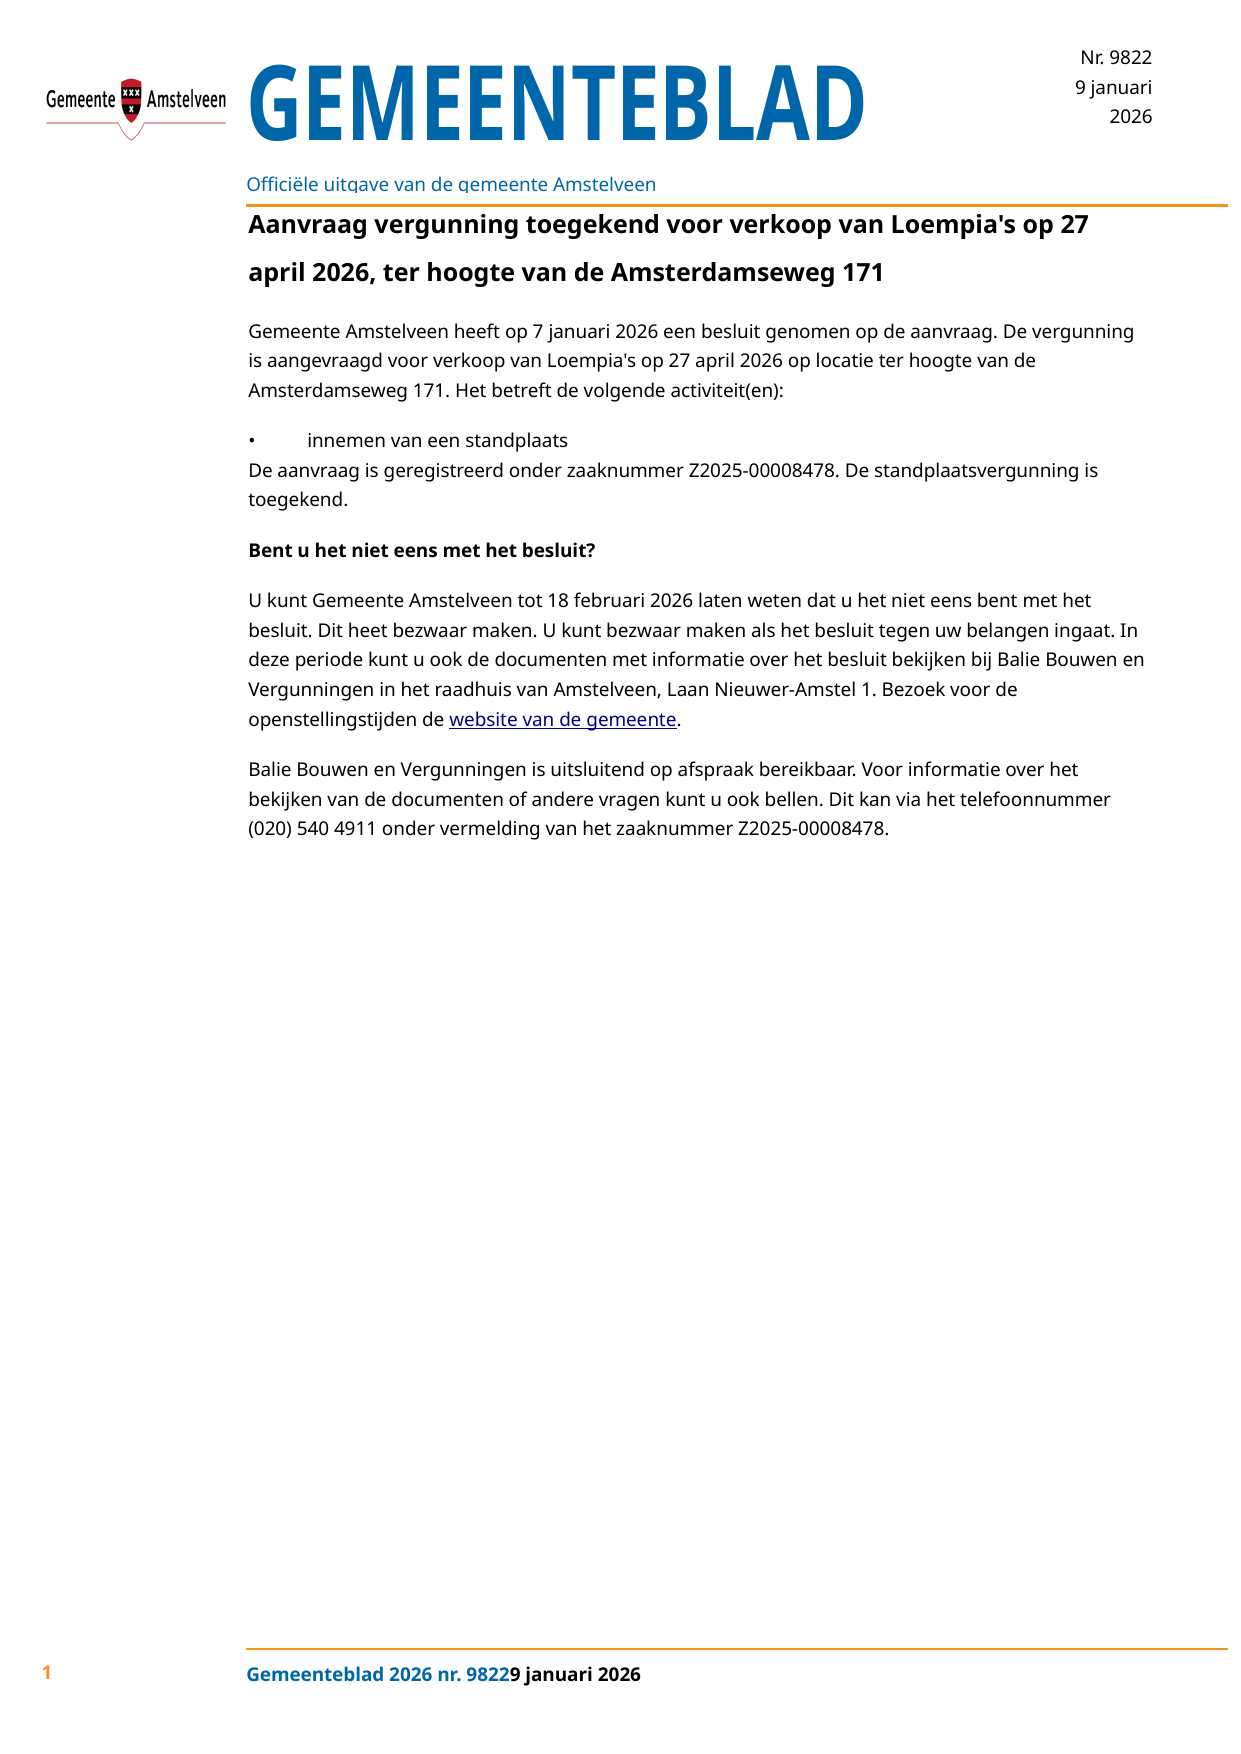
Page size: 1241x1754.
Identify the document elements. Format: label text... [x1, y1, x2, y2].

text Aanvraag vergunning toegekend voor verkoop van Loempia's op 27 april 2026, ter hoogte van de Amsterdamseweg 171 [248, 207, 1152, 288]
text U kunt Gemeente Amstelveen tot 18 februari 2026 laten weten dat u het niet eens bent met het besluit. Dit heet bezwaar maken. U kunt bezwaar maken als het besluit tegen uw belangen ingaat. In deze periode kunt u ook de documenten met informatie over het besluit bekijken bij Balie Bouwen en Vergunningen in het raadhuis van Amstelveen, Laan Nieuwer-Amstel 1. Bezoek voor de openstellingstijden de website van de gemeente. [248, 587, 1152, 732]
text Balie Bouwen en Vergunningen is uitsluitend op afspraak bereikbaar. Voor informatie over het bekijken van de documenten of andere vragen kunt u ook bellen. Dit kan via het telefoonnummer (020) 540 4911 onder vermelding van het zaaknummer Z2025-00008478. [248, 756, 1152, 841]
list innemen van een standplaats [248, 427, 1152, 453]
text De aanvraag is geregistreerd onder zaaknummer Z2025-00008478. De standplaatsvergunning is toegekend. [248, 457, 1152, 512]
text Bent u het niet eens met het besluit? [248, 537, 1152, 563]
text Gemeente Amstelveen heeft op 7 januari 2026 een besluit genomen op de aanvraag. De vergunning is aangevraagd voor verkoop van Loempia's op 27 april 2026 op locatie ter hoogte van de Amsterdamseweg 171. Het betreft de volgende activiteit(en): [248, 318, 1152, 403]
picture [41, 47, 231, 172]
